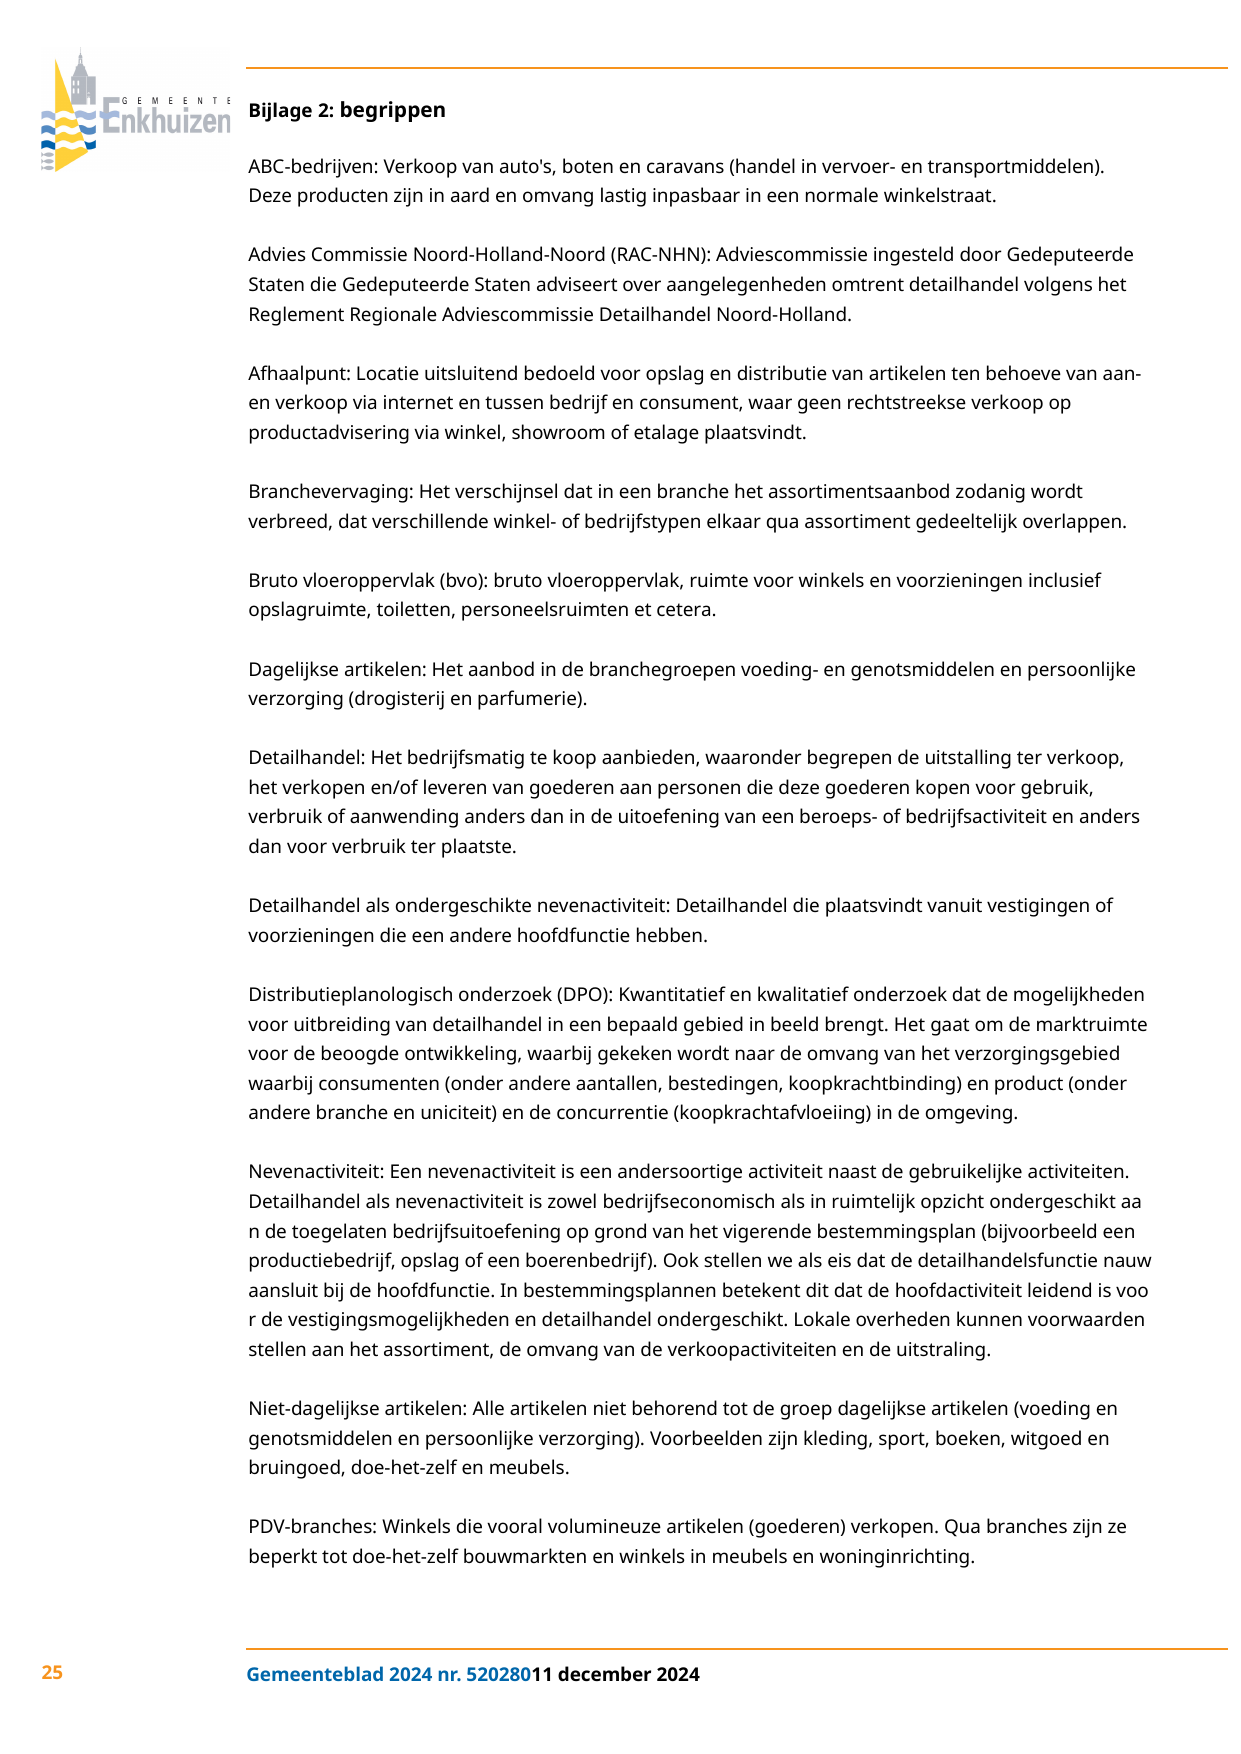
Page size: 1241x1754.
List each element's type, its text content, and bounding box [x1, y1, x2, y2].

text PDV-branches: Winkels die vooral volumineuze artikelen (goederen) verkopen. Qua branches zijn ze beperkt tot doe-het-zelf bouwmarkten en winkels in meubels en woninginrichting. [248, 1514, 1152, 1569]
picture [41, 47, 231, 172]
text Advies Commissie Noord-Holland-Noord (RAC-NHN): Adviescommissie ingesteld door Gedeputeerde Staten die Gedeputeerde Staten adviseert over aangelegenheden omtrent detailhandel volgens het Reglement Regionale Adviescommissie Detailhandel Noord-Holland. [248, 242, 1152, 327]
text Distributieplanologisch onderzoek (DPO): Kwantitatief en kwalitatief onderzoek dat de mogelijkheden voor uitbreiding van detailhandel in een bepaald gebied in beeld brengt. Het gaat om de marktruimte voor de beoogde ontwikkeling, waarbij gekeken wordt naar de omvang van het verzorgingsgebied waarbij consumenten (onder andere aantallen, bestedingen, koopkrachtbinding) en product (onder andere branche en uniciteit) en de concurrentie (koopkrachtafvloeiing) in de omgeving. [248, 981, 1152, 1125]
text Detailhandel als ondergeschikte nevenactiviteit: Detailhandel die plaatsvindt vanuit vestigingen of voorzieningen die een andere hoofdfunctie hebben. [248, 892, 1152, 948]
text Bruto vloeroppervlak (bvo): bruto vloeroppervlak, ruimte voor winkels en voorzieningen inclusief opslagruimte, toiletten, personeelsruimten et cetera. [248, 567, 1152, 622]
text Dagelijkse artikelen: Het aanbod in de branchegroepen voeding- en genotsmiddelen en persoonlijke verzorging (drogisterij en parfumerie). [248, 656, 1152, 711]
text Niet-dagelijkse artikelen: Alle artikelen niet behorend tot de groep dagelijkse artikelen (voeding en genotsmiddelen en persoonlijke verzorging). Voorbeelden zijn kleding, sport, boeken, witgoed en bruingoed, doe-het-zelf en meubels. [248, 1395, 1152, 1480]
text Branchevervaging: Het verschijnsel dat in een branche het assortimentsaanbod zodanig wordt verbreed, dat verschillende winkel- of bedrijfstypen elkaar qua assortiment gedeeltelijk overlappen. [248, 478, 1152, 534]
text Nevenactiviteit: Een nevenactiviteit is een andersoortige activiteit naast de gebruikelijke activiteiten. Detailhandel als nevenactiviteit is zowel bedrijfseconomisch als in ruimtelijk opzicht ondergeschikt aan de toegelaten bedrijfsuitoefening op grond van het vigerende bestemmingsplan (bijvoorbeeld een productiebedrijf, opslag of een boerenbedrijf). Ook stellen we als eis dat de detailhandelsfunctie nauw aansluit bij de hoofdfunctie. In bestemmingsplannen betekent dit dat de hoofdactiviteit leidend is voor de vestigingsmogelijkheden en detailhandel ondergeschikt. Lokale overheden kunnen voorwaarden stellen aan het assortiment, de omvang van de verkoopactiviteiten en de uitstraling. [248, 1159, 1152, 1362]
text Bijlage 2: begrippen [248, 95, 1152, 123]
text ABC-bedrijven: Verkoop van auto's, boten en caravans (handel in vervoer- en transportmiddelen). Deze producten zijn in aard en omvang lastig inpasbaar in een normale winkelstraat. [248, 153, 1152, 208]
text Afhaalpunt: Locatie uitsluitend bedoeld voor opslag en distributie van artikelen ten behoeve van aan- en verkoop via internet en tussen bedrijf en consument, waar geen rechtstreekse verkoop op productadvisering via winkel, showroom of etalage plaatsvindt. [248, 360, 1152, 445]
text Detailhandel: Het bedrijfsmatig te koop aanbieden, waaronder begrepen de uitstalling ter verkoop, het verkopen en/of leveren van goederen aan personen die deze goederen kopen voor gebruik, verbruik of aanwending anders dan in de uitoefening van een beroeps- of bedrijfsactiviteit en anders dan voor verbruik ter plaatste. [248, 744, 1152, 859]
